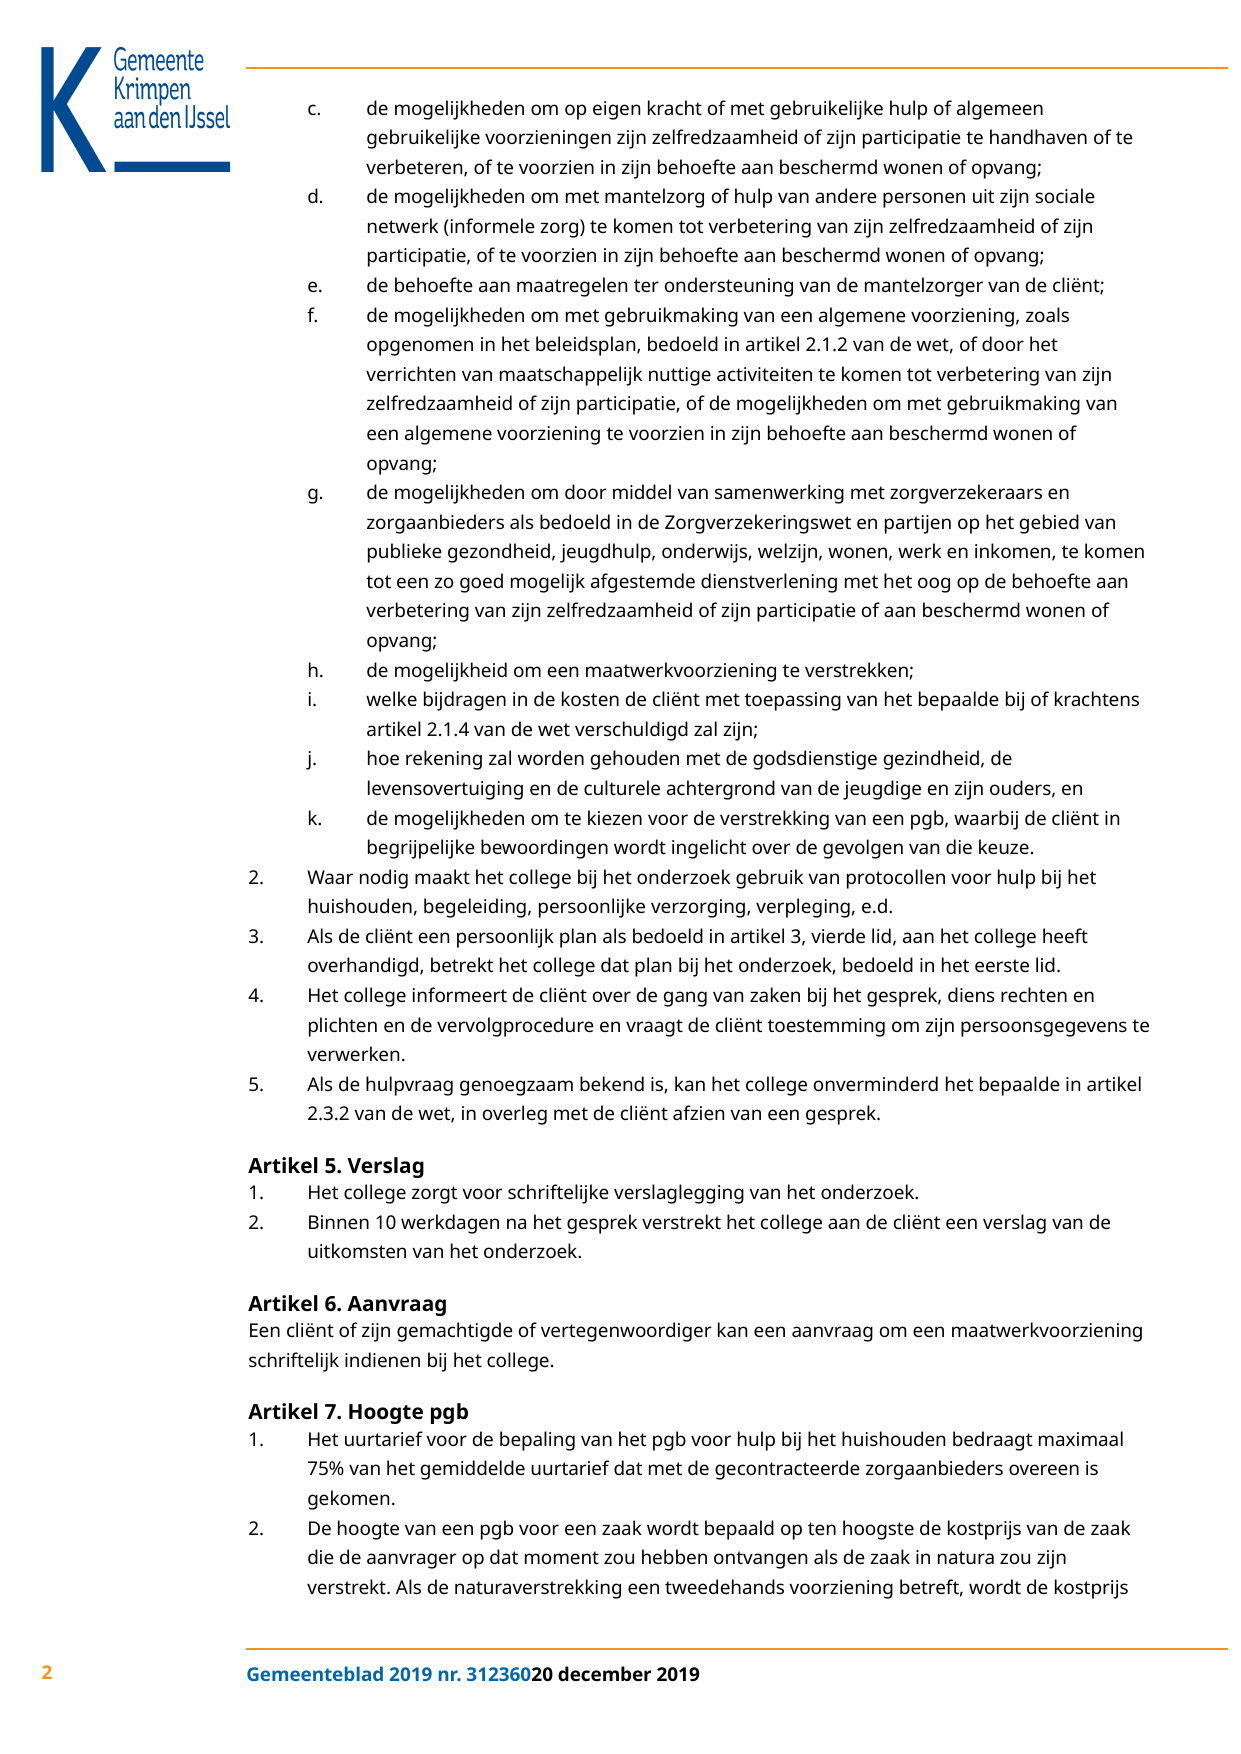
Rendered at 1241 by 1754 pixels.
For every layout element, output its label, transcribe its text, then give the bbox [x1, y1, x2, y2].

list de mogelijkheden om met mantelzorg of hulp van andere personen uit zijn sociale netwerk (informele zorg) te komen tot verbetering van zijn zelfredzaamheid of zijn participatie, of te voorzien in zijn behoefte aan beschermd wonen of opvang; [307, 183, 1152, 268]
list Het college informeert de cliënt over de gang van zaken bij het gesprek, diens rechten en plichten en de vervolgprocedure en vraagt de cliënt toestemming om zijn persoonsgegevens te verwerken. [248, 982, 1152, 1067]
list hoe rekening zal worden gehouden met de godsdienstige gezindheid, de levensovertuiging en de culturele achtergrond van de jeugdige en zijn ouders, en [307, 746, 1152, 801]
text Artikel 6. Aanvraag [248, 1289, 1152, 1317]
list de mogelijkheid om een maatwerkvoorziening te verstrekken; [307, 657, 1152, 683]
list de mogelijkheden om te kiezen voor de verstrekking van een pgb, waarbij de cliënt in begrijpelijke bewoordingen wordt ingelicht over de gevolgen van die keuze. [307, 805, 1152, 860]
list Binnen 10 werkdagen na het gesprek verstrekt het college aan de cliënt een verslag van de uitkomsten van het onderzoek. [248, 1209, 1152, 1264]
list Als de cliënt een persoonlijk plan als bedoeld in artikel 3, vierde lid, aan het college heeft overhandigd, betrekt het college dat plan bij het onderzoek, bedoeld in het eerste lid. [248, 923, 1152, 978]
text Een cliënt of zijn gemachtigde of vertegenwoordiger kan een aanvraag om een maatwerkvoorziening schriftelijk indienen bij het college. [248, 1317, 1152, 1373]
list Het uurtarief voor de bepaling van het pgb voor hulp bij het huishouden bedraagt maximaal 75% van het gemiddelde uurtarief dat met de gecontracteerde zorgaanbieders overeen is gekomen. [248, 1426, 1152, 1511]
list welke bijdragen in de kosten de cliënt met toepassing van het bepaalde bij of krachtens artikel 2.1.4 van de wet verschuldigd zal zijn; [307, 686, 1152, 742]
text Artikel 7. Hoogte pgb [248, 1397, 1152, 1426]
list de mogelijkheden om door middel van samenwerking met zorgverzekeraars en zorgaanbieders als bedoeld in de Zorgverzekeringswet en partijen op het gebied van publieke gezondheid, jeugdhulp, onderwijs, welzijn, wonen, werk en inkomen, te komen tot een zo goed mogelijk afgestemde dienstverlening met het oog op de behoefte aan verbetering van zijn zelfredzaamheid of zijn participatie of aan beschermd wonen of opvang; [307, 479, 1152, 653]
list Als de hulpvraag genoegzaam bekend is, kan het college onverminderd het bepaalde in artikel 2.3.2 van de wet, in overleg met de cliënt afzien van een gesprek. [248, 1071, 1152, 1126]
list de behoefte aan maatregelen ter ondersteuning van de mantelzorger van de cliënt; [307, 272, 1152, 298]
list de mogelijkheden om met gebruikmaking van een algemene voorziening, zoals opgenomen in het beleidsplan, bedoeld in artikel 2.1.2 van de wet, of door het verrichten van maatschappelijk nuttige activiteiten te komen tot verbetering van zijn zelfredzaamheid of zijn participatie, of de mogelijkheden om met gebruikmaking van een algemene voorziening te voorzien in zijn behoefte aan beschermd wonen of opvang; [307, 302, 1152, 476]
text Artikel 5. Verslag [248, 1151, 1152, 1179]
list De hoogte van een pgb voor een zaak wordt bepaald op ten hoogste de kostprijs van de zaak die de aanvrager op dat moment zou hebben ontvangen als de zaak in natura zou zijn verstrekt. Als de naturaverstrekking een tweedehands voorziening betreft, wordt de kostprijs [248, 1515, 1152, 1599]
list de mogelijkheden om op eigen kracht of met gebruikelijke hulp of algemeen gebruikelijke voorzieningen zijn zelfredzaamheid of zijn participatie te handhaven of te verbeteren, of te voorzien in zijn behoefte aan beschermd wonen of opvang; [307, 95, 1152, 180]
list Waar nodig maakt het college bij het onderzoek gebruik van protocollen voor hulp bij het huishouden, begeleiding, persoonlijke verzorging, verpleging, e.d. [248, 864, 1152, 919]
picture [41, 47, 231, 172]
list Het college zorgt voor schriftelijke verslaglegging van het onderzoek. [248, 1179, 1152, 1205]
